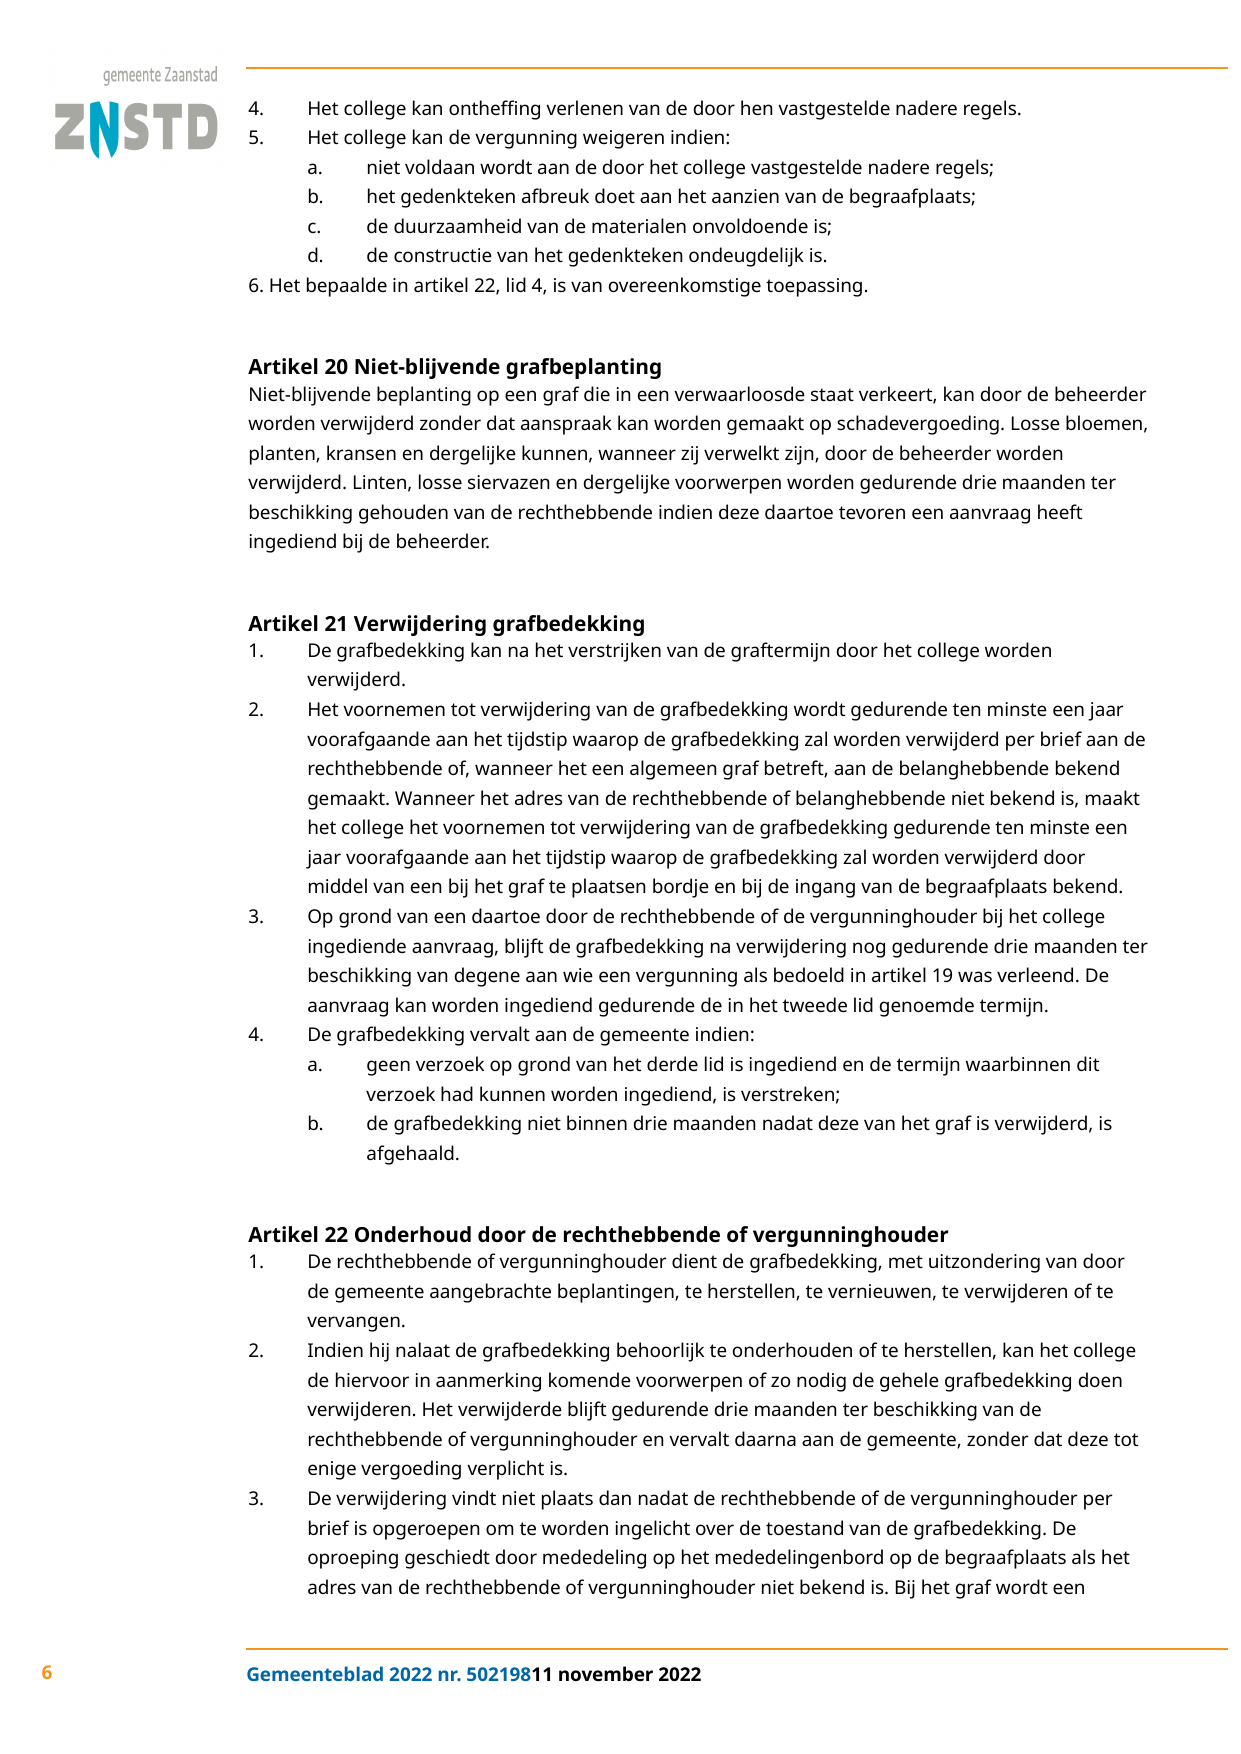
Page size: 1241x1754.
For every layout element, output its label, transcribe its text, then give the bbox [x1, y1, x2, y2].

text Artikel 20 Niet-blijvende grafbeplanting [248, 352, 1152, 381]
list de grafbedekking niet binnen drie maanden nadat deze van het graf is verwijderd, is afgehaald. [307, 1110, 1152, 1166]
list Indien hij nalaat de grafbedekking behoorlijk te onderhouden of te herstellen, kan het college de hiervoor in aanmerking komende voorwerpen of zo nodig de gehele grafbedekking doen verwijderen. Het verwijderde blijft gedurende drie maanden ter beschikking van de rechthebbende of vergunninghouder en vervalt daarna aan de gemeente, zonder dat deze tot enige vergoeding verplicht is. [248, 1337, 1152, 1481]
list geen verzoek op grond van het derde lid is ingediend en de termijn waarbinnen dit verzoek had kunnen worden ingediend, is verstreken; [307, 1051, 1152, 1107]
list De rechthebbende of vergunninghouder dient de grafbedekking, met uitzondering van door de gemeente aangebrachte beplantingen, te herstellen, te vernieuwen, te verwijderen of te vervangen. [248, 1248, 1152, 1333]
picture [41, 47, 231, 172]
text Niet-blijvende beplanting op een graf die in een verwaarloosde staat verkeert, kan door de beheerder worden verwijderd zonder dat aanspraak kan worden gemaakt op schadevergoeding. Losse bloemen, planten, kransen en dergelijke kunnen, wanneer zij verwelkt zijn, door de beheerder worden verwijderd. Linten, losse siervazen en dergelijke voorwerpen worden gedurende drie maanden ter beschikking gehouden van de rechthebbende indien deze daartoe tevoren een aanvraag heeft ingediend bij de beheerder. [248, 381, 1152, 554]
list niet voldaan wordt aan de door het college vastgestelde nadere regels; [307, 154, 1152, 180]
text 6. Het bepaalde in artikel 22, lid 4, is van overeenkomstige toepassing. [248, 272, 1152, 298]
list De grafbedekking vervalt aan de gemeente indien: [248, 1022, 1152, 1047]
text Artikel 21 Verwijdering grafbedekking [248, 609, 1152, 637]
list Het college kan ontheffing verlenen van de door hen vastgestelde nadere regels. [248, 95, 1152, 121]
list Het voornemen tot verwijdering van de grafbedekking wordt gedurende ten minste een jaar voorafgaande aan het tijdstip waarop de grafbedekking zal worden verwijderd per brief aan de rechthebbende of, wanneer het een algemeen graf betreft, aan de belanghebbende bekend gemaakt. Wanneer het adres van de rechthebbende of belanghebbende niet bekend is, maakt het college het voornemen tot verwijdering van de grafbedekking gedurende ten minste een jaar voorafgaande aan het tijdstip waarop de grafbedekking zal worden verwijderd door middel van een bij het graf te plaatsen bordje en bij de ingang van de begraafplaats bekend. [248, 696, 1152, 899]
list Het college kan de vergunning weigeren indien: [248, 124, 1152, 150]
list De verwijdering vindt niet plaats dan nadat de rechthebbende of de vergunninghouder per brief is opgeroepen om te worden ingelicht over de toestand van de grafbedekking. De oproeping geschiedt door mededeling op het mededelingenbord op de begraafplaats als het adres van de rechthebbende of vergunninghouder niet bekend is. Bij het graf wordt een [248, 1485, 1152, 1599]
list de duurzaamheid van de materialen onvoldoende is; [307, 213, 1152, 239]
list Op grond van een daartoe door de rechthebbende of de vergunninghouder bij het college ingediende aanvraag, blijft de grafbedekking na verwijdering nog gedurende drie maanden ter beschikking van degene aan wie een vergunning als bedoeld in artikel 19 was verleend. De aanvraag kan worden ingediend gedurende de in het tweede lid genoemde termijn. [248, 903, 1152, 1018]
list de constructie van het gedenkteken ondeugdelijk is. [307, 243, 1152, 268]
list De grafbedekking kan na het verstrijken van de graftermijn door het college worden verwijderd. [248, 637, 1152, 692]
list het gedenkteken afbreuk doet aan het aanzien van de begraafplaats; [307, 183, 1152, 209]
text Artikel 22 Onderhoud door de rechthebbende of vergunninghouder [248, 1220, 1152, 1248]
